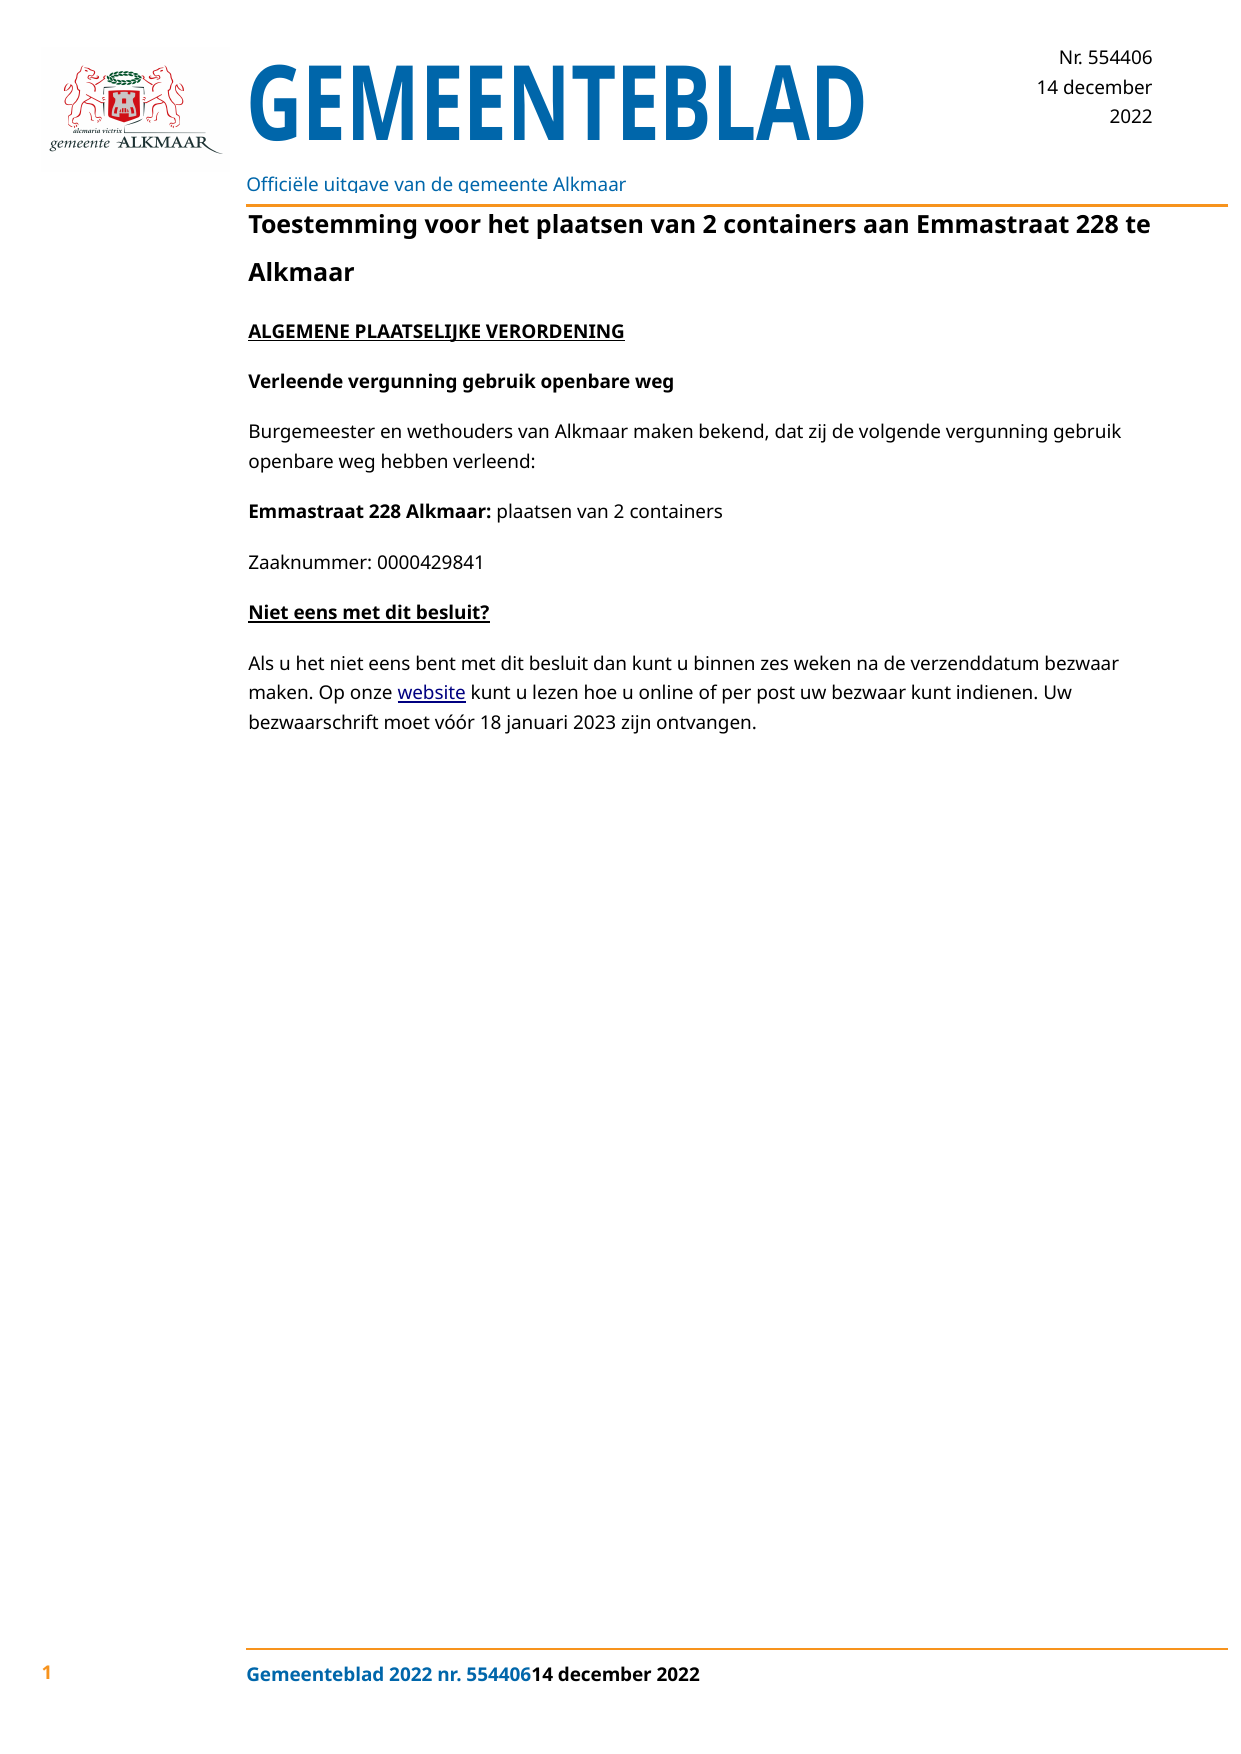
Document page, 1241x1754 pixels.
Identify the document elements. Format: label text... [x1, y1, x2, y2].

text Niet eens met dit besluit? [248, 599, 1152, 625]
text ALGEMENE PLAATSELIJKE VERORDENING [248, 318, 1152, 344]
picture [41, 47, 231, 172]
text Burgemeester en wethouders van Alkmaar maken bekend, dat zij de volgende vergunning gebruik openbare weg hebben verleend: [248, 419, 1152, 474]
text Toestemming voor het plaatsen van 2 containers aan Emmastraat 228 te Alkmaar [248, 207, 1152, 288]
text Verleende vergunning gebruik openbare weg [248, 368, 1152, 394]
text Zaaknummer: 0000429841 [248, 549, 1152, 575]
text Als u het niet eens bent met dit besluit dan kunt u binnen zes weken na de verzenddatum bezwaar maken. Op onze website kunt u lezen hoe u online of per post uw bezwaar kunt indienen. Uw bezwaarschrift moet vóór 18 januari 2023 zijn ontvangen. [248, 650, 1152, 735]
text Emmastraat 228 Alkmaar: plaatsen van 2 containers [248, 499, 1152, 524]
